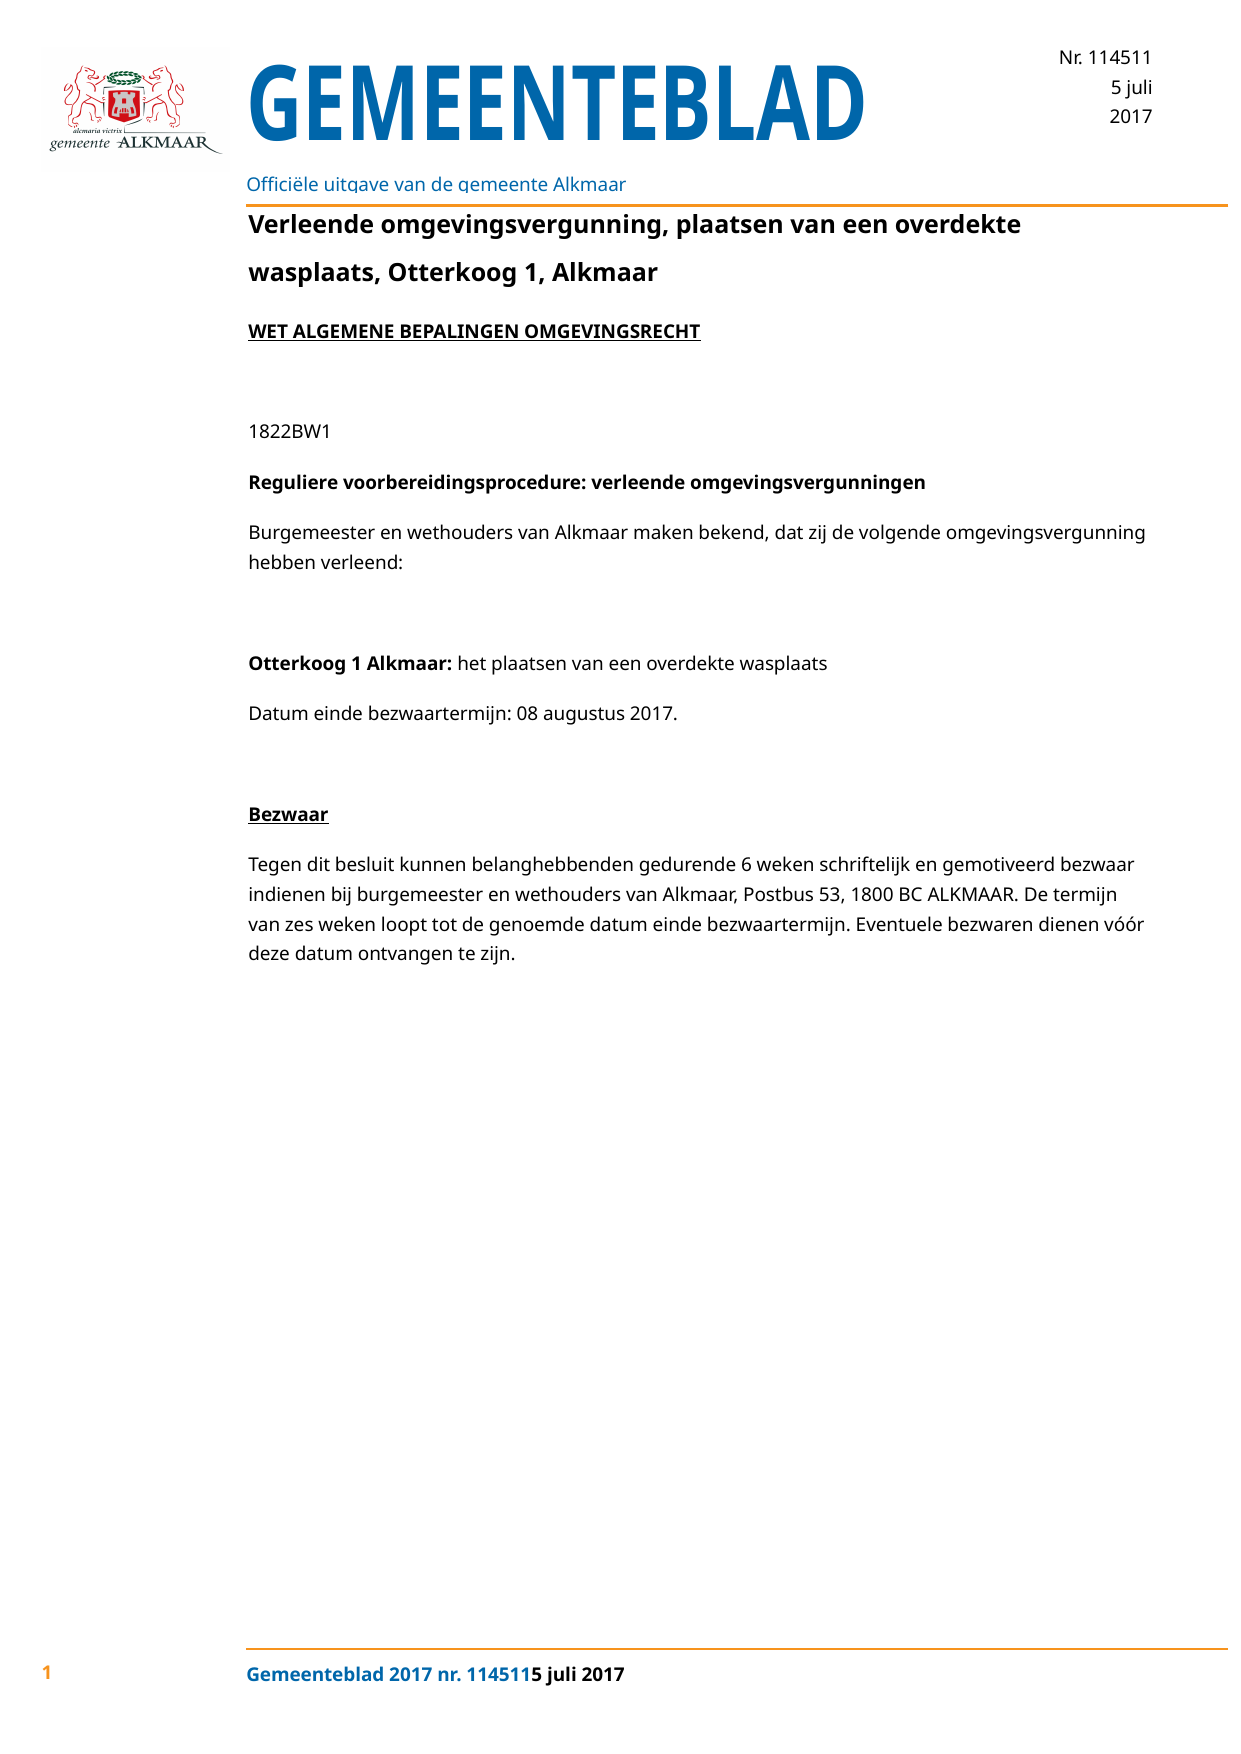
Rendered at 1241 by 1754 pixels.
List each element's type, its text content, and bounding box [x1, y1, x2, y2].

picture [41, 47, 231, 172]
text WET ALGEMENE BEPALINGEN OMGEVINGSRECHT [248, 318, 1152, 344]
text Bezwaar [248, 801, 1152, 827]
text Otterkoog 1 Alkmaar: het plaatsen van een overdekte wasplaats [248, 650, 1152, 676]
text Verleende omgevingsvergunning, plaatsen van een overdekte wasplaats, Otterkoog 1, Alkmaar [248, 207, 1152, 288]
text Reguliere voorbereidingsprocedure: verleende omgevingsvergunningen [248, 469, 1152, 495]
text Datum einde bezwaartermijn: 08 augustus 2017. [248, 700, 1152, 726]
text 1822BW1 [248, 419, 1152, 444]
text Burgemeester en wethouders van Alkmaar maken bekend, dat zij de volgende omgevingsvergunning hebben verleend: [248, 519, 1152, 575]
text Tegen dit besluit kunnen belanghebbenden gedurende 6 weken schriftelijk en gemotiveerd bezwaar indienen bij burgemeester en wethouders van Alkmaar, Postbus 53, 1800 BC ALKMAAR. De termijn van zes weken loopt tot de genoemde datum einde bezwaartermijn. Eventuele bezwaren dienen vóór deze datum ontvangen te zijn. [248, 852, 1152, 966]
